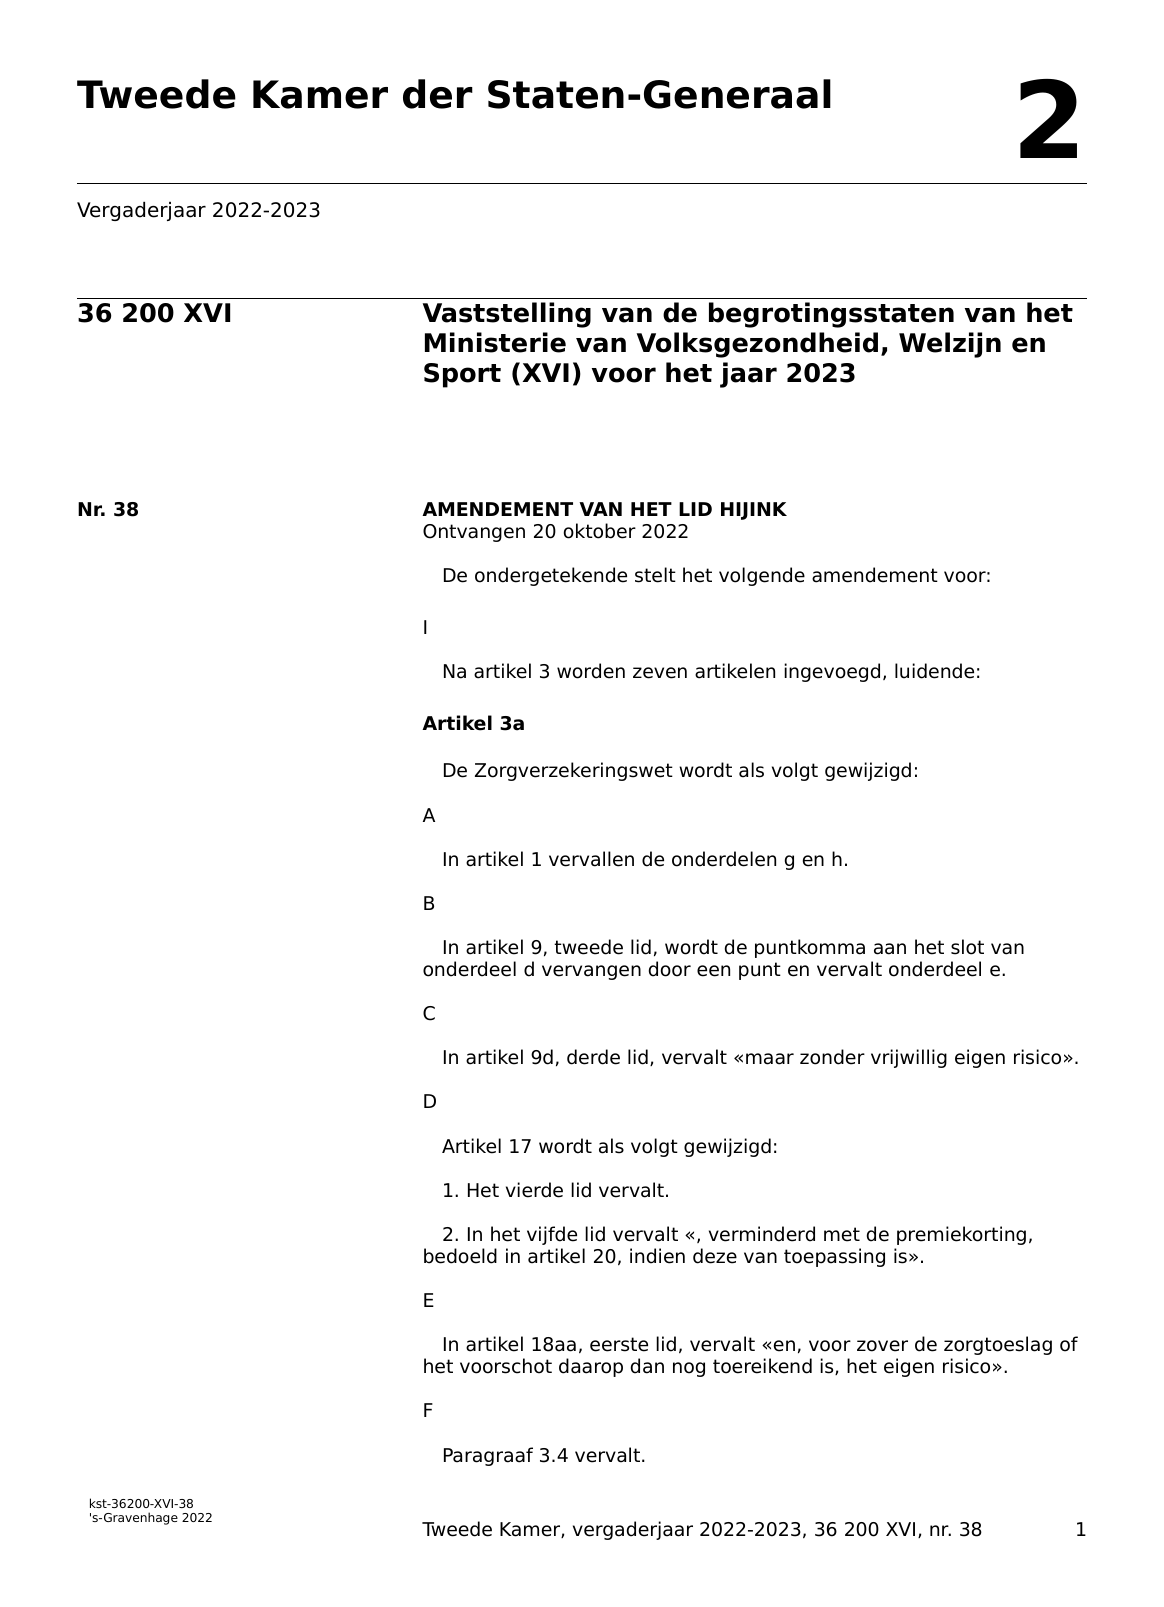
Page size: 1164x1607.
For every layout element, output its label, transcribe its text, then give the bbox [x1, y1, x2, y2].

text Ontvangen 20 oktober 2022 [422, 521, 1087, 543]
text E [422, 1290, 1087, 1312]
text B [422, 893, 1087, 915]
text A [422, 804, 1087, 826]
table_header 2 [886, 59, 1087, 183]
subtitle Nr. 38 AMENDEMENT VAN HET LID HIJINK [77, 499, 1087, 521]
subtitle I [422, 617, 1087, 639]
subtitle 36 200 XVI Vaststelling van de begrotingsstaten van het Ministerie van Volksgezondheid, Welzijn en Sport (XVI) voor het jaar 2023 [77, 299, 1087, 388]
text In artikel 18aa, eerste lid, vervalt «en, voor zover de zorgtoeslag of het voorschot daarop dan nog toereikend is, het eigen risico». [422, 1334, 1087, 1378]
text In artikel 9d, derde lid, vervalt «maar zonder vrijwillig eigen risico». [422, 1047, 1087, 1069]
subtitle Artikel 3a [422, 713, 1087, 735]
text In artikel 9, tweede lid, wordt de puntkomma aan het slot van onderdeel d vervangen door een punt en vervalt onderdeel e. [422, 937, 1087, 981]
text Na artikel 3 worden zeven artikelen ingevoegd, luidende: [422, 661, 1087, 683]
text kst-36200-XVI-38 [88, 1497, 323, 1511]
text F [422, 1400, 1087, 1422]
text 's-Gravenhage 2022 [88, 1511, 323, 1525]
text C [422, 1003, 1087, 1025]
table_cell Vergaderjaar 2022-2023 [77, 184, 1087, 298]
text De Zorgverzekeringswet wordt als volgt gewijzigd: [422, 760, 1087, 782]
text De ondergetekende stelt het volgende amendement voor: [422, 565, 1087, 587]
text 2. In het vijfde lid vervalt «, verminderd met de premiekorting, bedoeld in artikel 20, indien deze van toepassing is». [422, 1224, 1087, 1268]
text Paragraaf 3.4 vervalt. [422, 1444, 1087, 1467]
text In artikel 1 vervallen de onderdelen g en h. [422, 849, 1087, 871]
table_header Tweede Kamer der Staten-Generaal [77, 59, 886, 183]
text D [422, 1091, 1087, 1113]
text Artikel 17 wordt als volgt gewijzigd: [422, 1136, 1087, 1158]
text 1. Het vierde lid vervalt. [422, 1180, 1087, 1202]
